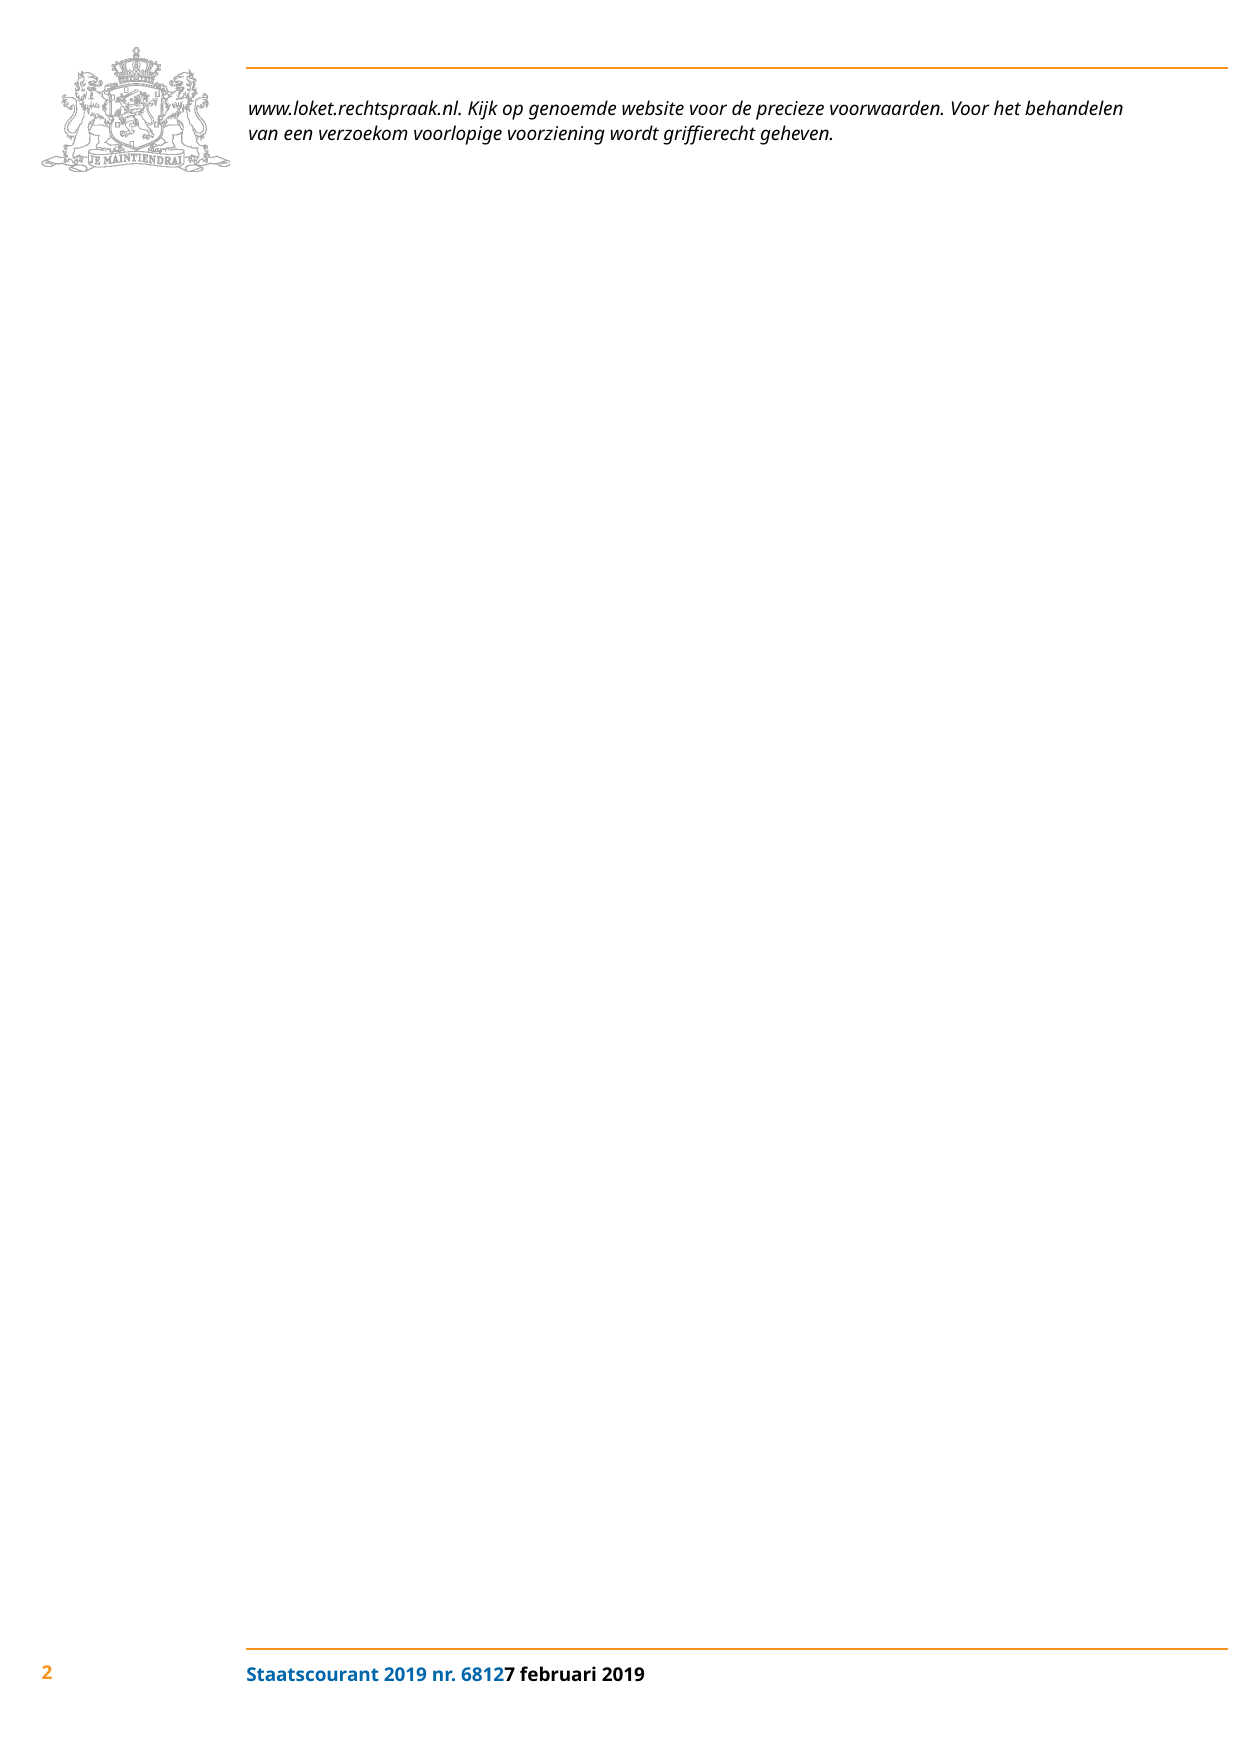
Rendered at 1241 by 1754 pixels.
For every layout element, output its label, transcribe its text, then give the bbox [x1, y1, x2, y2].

text www.loket.rechtspraak.nl. Kijk op genoemde website voor de precieze voorwaarden. Voor het behandelen van een verzoekom voorlopige voorziening wordt griffierecht geheven. [248, 95, 1152, 146]
picture [41, 47, 231, 172]
